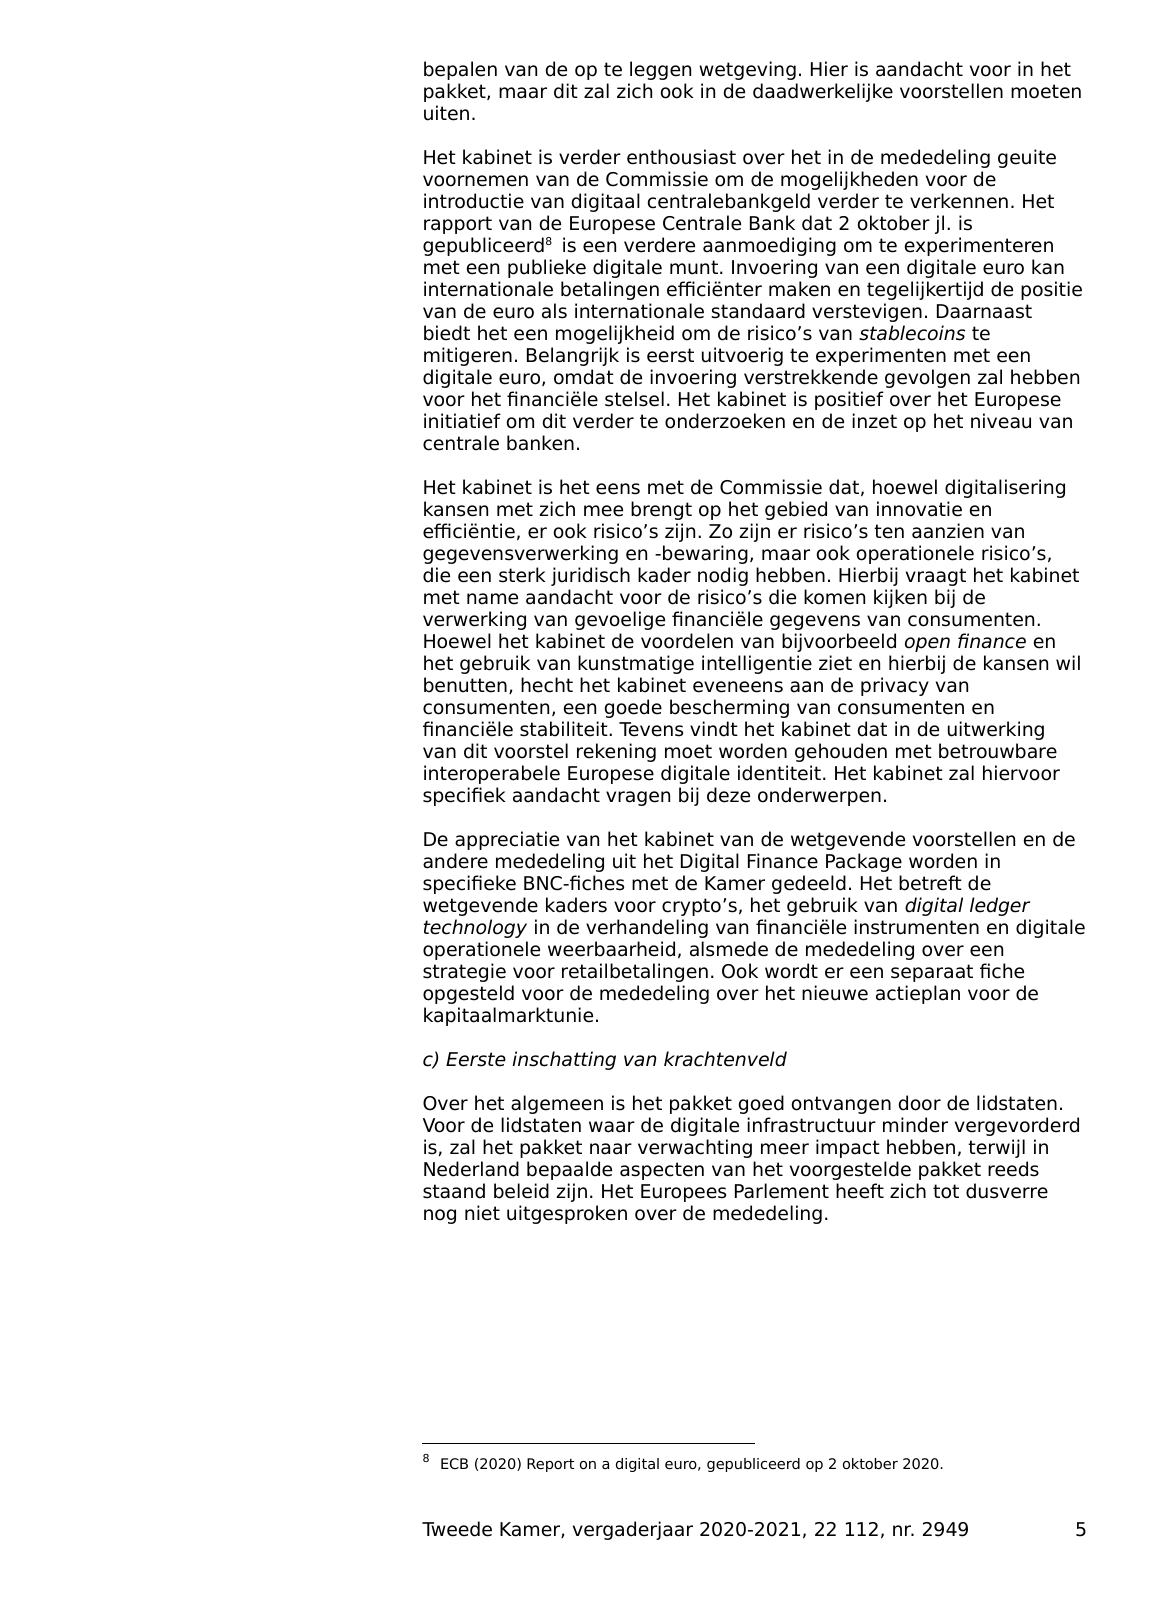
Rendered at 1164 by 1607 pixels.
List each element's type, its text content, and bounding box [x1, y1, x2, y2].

subtitle c) Eerste inschatting van krachtenveld [422, 1049, 1087, 1071]
text Het kabinet is verder enthousiast over het in de mededeling geuite voornemen van de Commissie om de mogelijkheden voor de introductie van digitaal centralebankgeld verder te verkennen. Het rapport van de Europese Centrale Bank dat 2 oktober jl. is gepubliceerd is een verdere aanmoediging om te experimenteren met een publieke digitale munt. Invoering van een digitale euro kan internationale betalingen efficiënter maken en tegelijkertijd de positie van de euro als internationale standaard verstevigen. Daarnaast biedt het een mogelijkheid om de risico’s van stablecoins te mitigeren. Belangrijk is eerst uitvoerig te experimenten met een digitale euro, omdat de invoering verstrekkende gevolgen zal hebben voor het financiële stelsel. Het kabinet is positief over het Europese initiatief om dit verder te onderzoeken en de inzet op het niveau van centrale banken. [422, 147, 1087, 455]
text Het kabinet is het eens met de Commissie dat, hoewel digitalisering kansen met zich mee brengt op het gebied van innovatie en efficiëntie, er ook risico’s zijn. Zo zijn er risico’s ten aanzien van gegevensverwerking en -bewaring, maar ook operationele risico’s, die een sterk juridisch kader nodig hebben. Hierbij vraagt het kabinet met name aandacht voor de risico’s die komen kijken bij de verwerking van gevoelige financiële gegevens van consumenten. Hoewel het kabinet de voordelen van bijvoorbeeld open finance en het gebruik van kunstmatige intelligentie ziet en hierbij de kansen wil benutten, hecht het kabinet eveneens aan de privacy van consumenten, een goede bescherming van consumenten en financiële stabiliteit. Tevens vindt het kabinet dat in de uitwerking van dit voorstel rekening moet worden gehouden met betrouwbare interoperabele Europese digitale identiteit. Het kabinet zal hiervoor specifiek aandacht vragen bij deze onderwerpen. [422, 477, 1087, 807]
text ECB (2020) Report on a digital euro, gepubliceerd op 2 oktober 2020. [422, 1452, 1087, 1474]
text Over het algemeen is het pakket goed ontvangen door de lidstaten. Voor de lidstaten waar de digitale infrastructuur minder vergevorderd is, zal het pakket naar verwachting meer impact hebben, terwijl in Nederland bepaalde aspecten van het voorgestelde pakket reeds staand beleid zijn. Het Europees Parlement heeft zich tot dusverre nog niet uitgesproken over de mededeling. [422, 1093, 1087, 1225]
text De appreciatie van het kabinet van de wetgevende voorstellen en de andere mededeling uit het Digital Finance Package worden in specifieke BNC-fiches met de Kamer gedeeld. Het betreft de wetgevende kaders voor crypto’s, het gebruik van digital ledger technology in de verhandeling van financiële instrumenten en digitale operationele weerbaarheid, alsmede de mededeling over een strategie voor retailbetalingen. Ook wordt er een separaat fiche opgesteld voor de mededeling over het nieuwe actieplan voor de kapitaalmarktunie. [422, 829, 1087, 1027]
text bepalen van de op te leggen wetgeving. Hier is aandacht voor in het pakket, maar dit zal zich ook in de daadwerkelijke voorstellen moeten uiten. [422, 59, 1087, 125]
